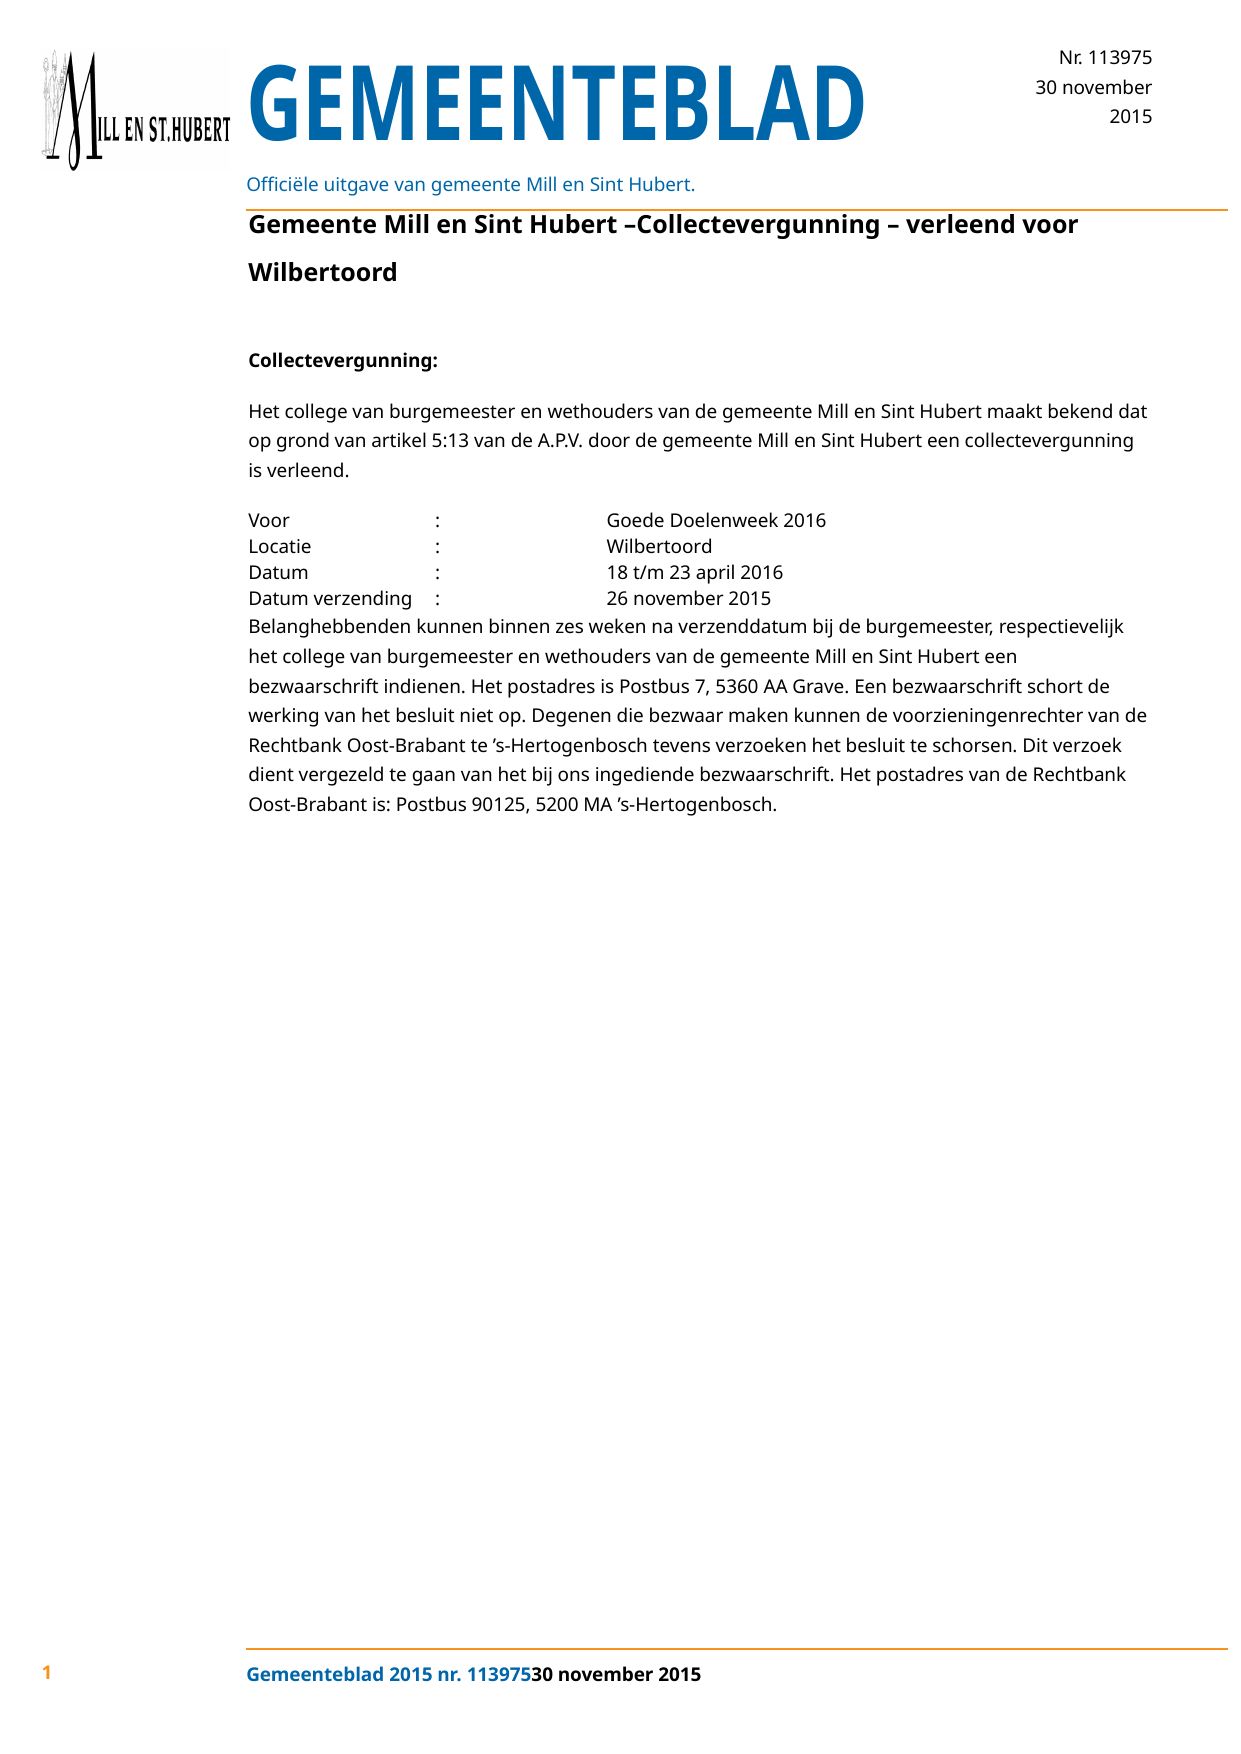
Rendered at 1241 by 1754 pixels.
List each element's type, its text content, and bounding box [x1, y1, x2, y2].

table_cell 26 november 2015 [606, 585, 1152, 611]
table_header : [435, 508, 606, 533]
table_header Goede Doelenweek 2016 [606, 508, 1152, 533]
table_cell Datum verzending [248, 585, 435, 611]
table_cell Wilbertoord [606, 533, 1152, 559]
table_cell : [435, 533, 606, 559]
text Gemeente Mill en Sint Hubert –Collectevergunning – verleend voor Wilbertoord [248, 211, 1152, 288]
table_cell : [435, 559, 606, 585]
picture [41, 47, 231, 172]
text Collectevergunning: [248, 347, 1152, 373]
text Het college van burgemeester en wethouders van de gemeente Mill en Sint Hubert maakt bekend dat op grond van artikel 5:13 van de A.P.V. door de gemeente Mill en Sint Hubert een collectevergunning is verleend. [248, 398, 1152, 483]
table_cell : [435, 585, 606, 611]
table_cell Datum [248, 559, 435, 585]
table_header Voor [248, 508, 435, 533]
table_cell Locatie [248, 533, 435, 559]
table_cell 18 t/m 23 april 2016 [606, 559, 1152, 585]
text Belanghebbenden kunnen binnen zes weken na verzenddatum bij de burgemeester, respectievelijk het college van burgemeester en wethouders van de gemeente Mill en Sint Hubert een bezwaarschrift indienen. Het postadres is Postbus 7, 5360 AA Grave. Een bezwaarschrift schort de werking van het besluit niet op. Degenen die bezwaar maken kunnen de voorzieningenrechter van de Rechtbank Oost-Brabant te ’s-Hertogenbosch tevens verzoeken het besluit te schorsen. Dit verzoek dient vergezeld te gaan van het bij ons ingediende bezwaarschrift. Het postadres van de Rechtbank Oost-Brabant is: Postbus 90125, 5200 MA ’s-Hertogenbosch. [248, 614, 1152, 817]
